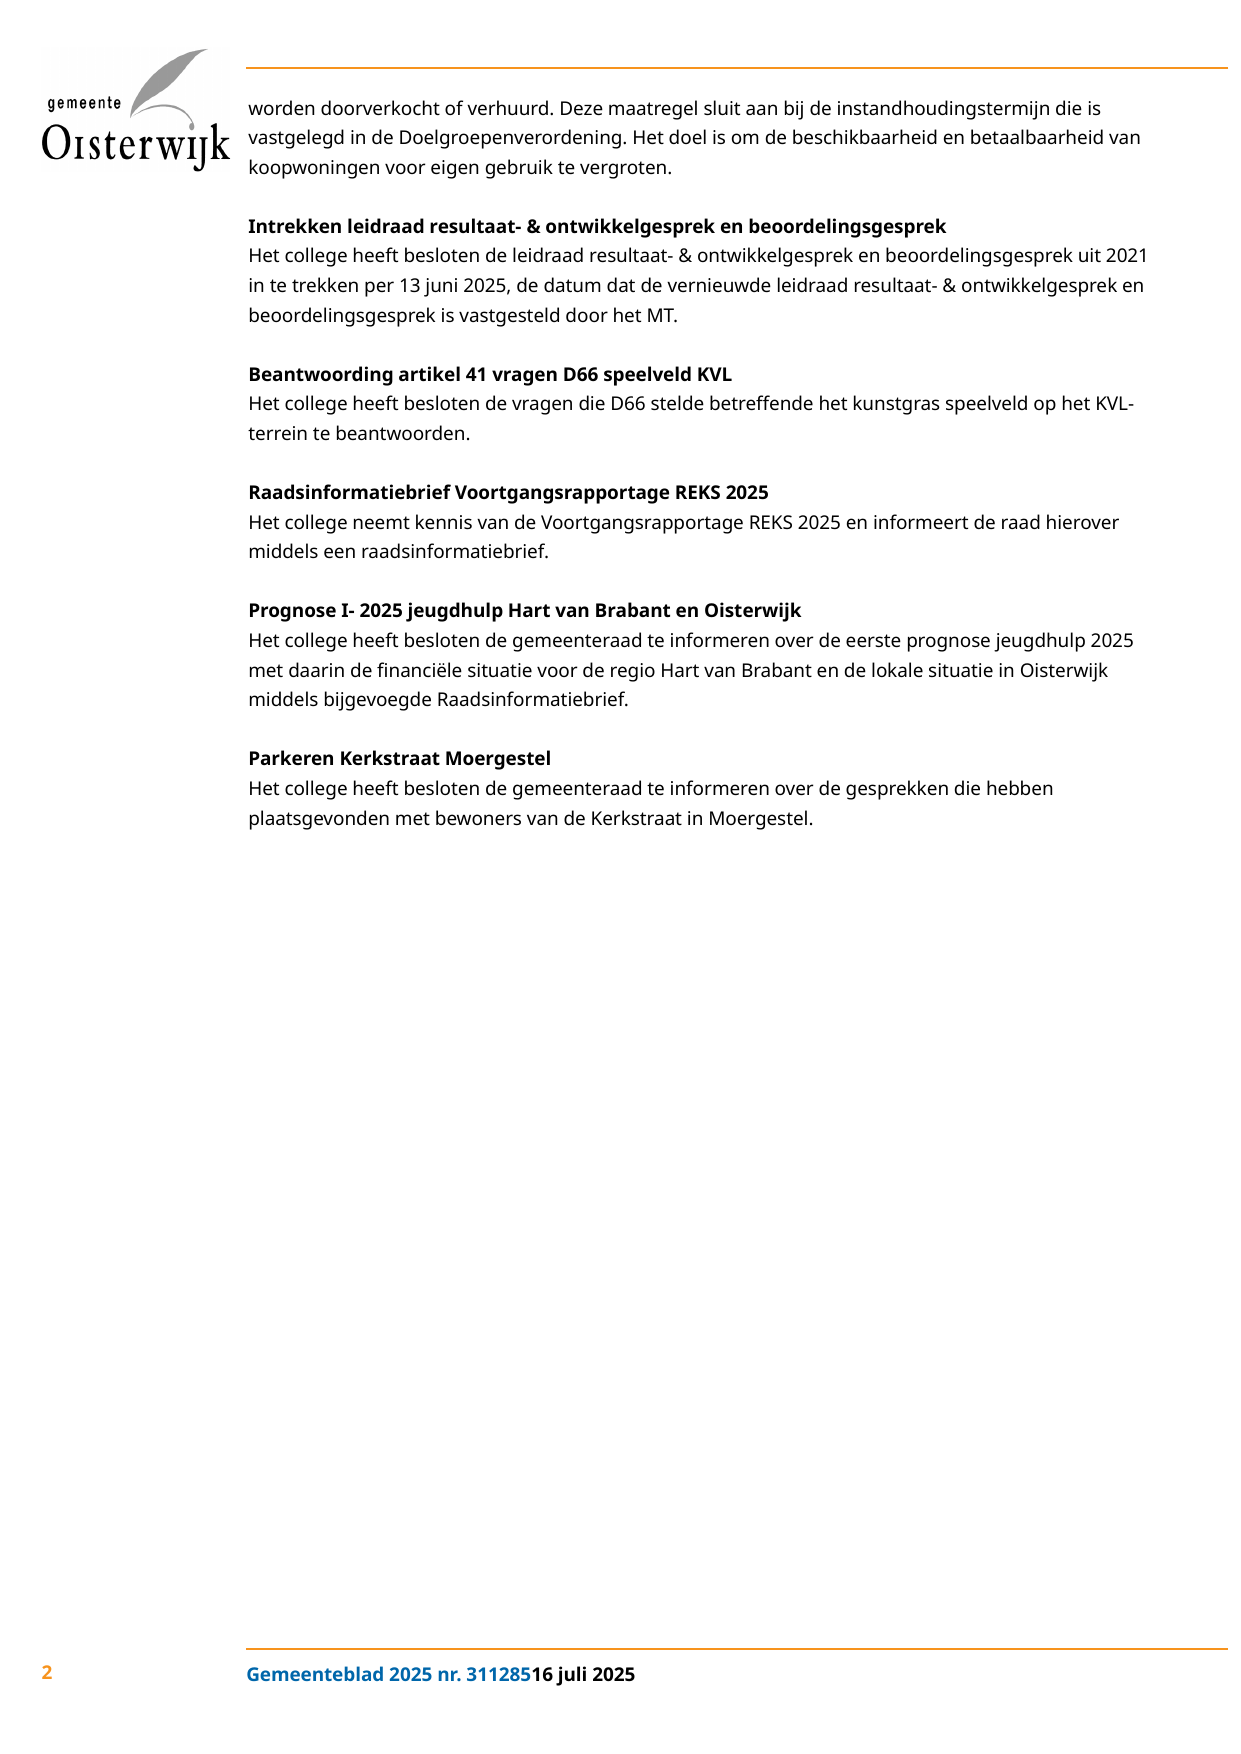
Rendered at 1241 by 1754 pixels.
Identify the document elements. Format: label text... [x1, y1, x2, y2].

text Raadsinformatiebrief Voortgangsrapportage REKS 2025 [248, 479, 1152, 505]
text Het college heeft besloten de leidraad resultaat- & ontwikkelgesprek en beoordelingsgesprek uit 2021 in te trekken per 13 juni 2025, de datum dat de vernieuwde leidraad resultaat- & ontwikkelgesprek en beoordelingsgesprek is vastgesteld door het MT. [248, 243, 1152, 328]
text Het college neemt kennis van de Voortgangsrapportage REKS 2025 en informeert de raad hierover middels een raadsinformatiebrief. [248, 509, 1152, 564]
text Het college heeft besloten de gemeenteraad te informeren over de gesprekken die hebben plaatsgevonden met bewoners van de Kerkstraat in Moergestel. [248, 775, 1152, 831]
text Prognose I- 2025 jeugdhulp Hart van Brabant en Oisterwijk [248, 598, 1152, 623]
picture [41, 47, 231, 172]
text Parkeren Kerkstraat Moergestel [248, 746, 1152, 771]
text Beantwoording artikel 41 vragen D66 speelveld KVL [248, 361, 1152, 387]
text Het college heeft besloten de gemeenteraad te informeren over de eerste prognose jeugdhulp 2025 met daarin de financiële situatie voor de regio Hart van Brabant en de lokale situatie in Oisterwijk middels bijgevoegde Raadsinformatiebrief. [248, 627, 1152, 712]
text Het college heeft besloten de vragen die D66 stelde betreffende het kunstgras speelveld op het KVL-terrein te beantwoorden. [248, 391, 1152, 446]
text worden doorverkocht of verhuurd. Deze maatregel sluit aan bij de instandhoudingstermijn die is vastgelegd in de Doelgroepenverordening. Het doel is om de beschikbaarheid en betaalbaarheid van koopwoningen voor eigen gebruik te vergroten. [248, 95, 1152, 180]
text Intrekken leidraad resultaat- & ontwikkelgesprek en beoordelingsgesprek [248, 213, 1152, 239]
